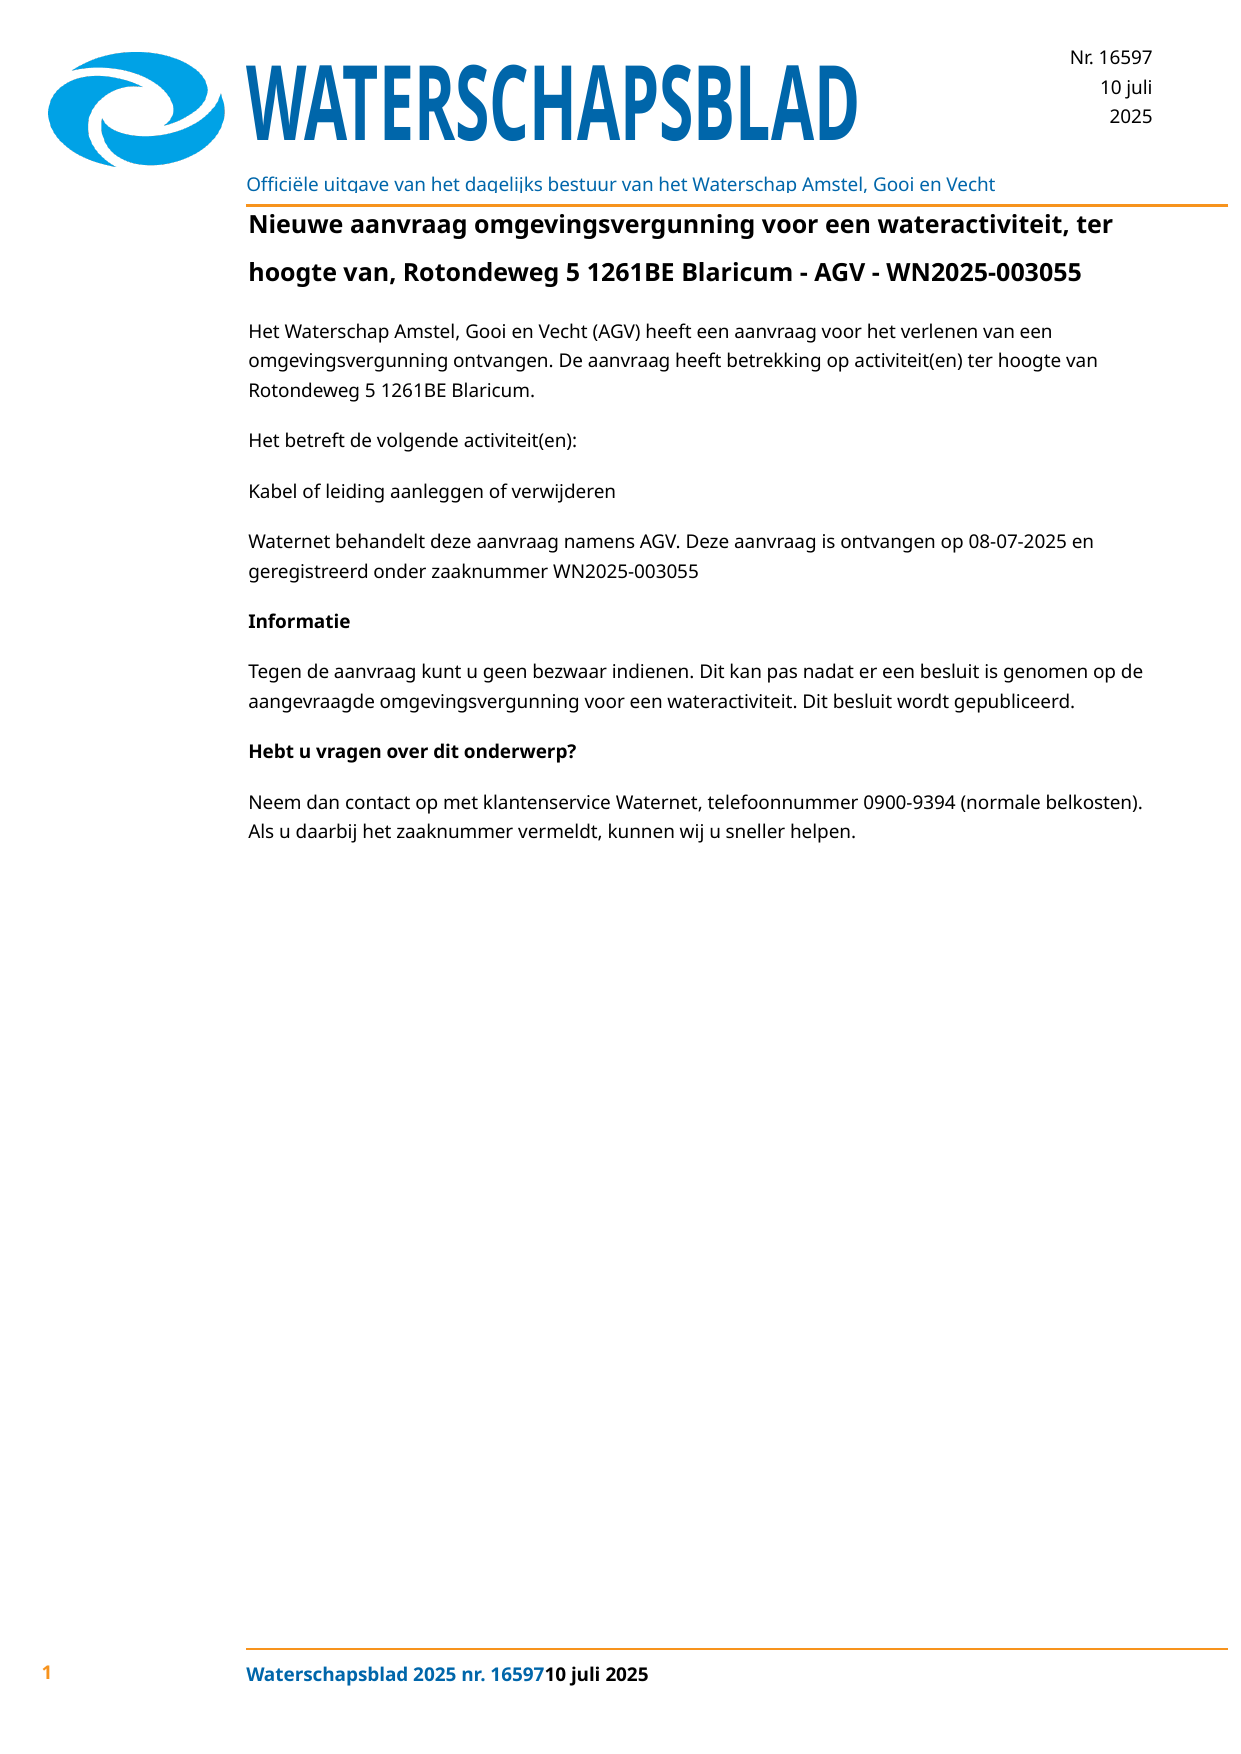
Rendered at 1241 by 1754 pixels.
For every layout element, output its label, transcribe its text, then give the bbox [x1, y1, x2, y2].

text Hebt u vragen over dit onderwerp? [248, 739, 1152, 764]
text Het betreft de volgende activiteit(en): [248, 427, 1152, 453]
text Nieuwe aanvraag omgevingsvergunning voor een wateractiviteit, ter hoogte van, Rotondeweg 5 1261BE Blaricum - AGV - WN2025-003055 [248, 207, 1152, 288]
text Het Waterschap Amstel, Gooi en Vecht (AGV) heeft een aanvraag voor het verlenen van een omgevingsvergunning ontvangen. De aanvraag heeft betrekking op activiteit(en) ter hoogte van Rotondeweg 5 1261BE Blaricum. [248, 318, 1152, 403]
text Waternet behandelt deze aanvraag namens AGV. Deze aanvraag is ontvangen op 08-07-2025 en geregistreerd onder zaaknummer WN2025-003055 [248, 528, 1152, 584]
text Kabel of leiding aanleggen of verwijderen [248, 478, 1152, 504]
text Neem dan contact op met klantenservice Waternet, telefoonnummer 0900-9394 (normale belkosten). Als u daarbij het zaaknummer vermeldt, kunnen wij u sneller helpen. [248, 789, 1152, 844]
picture [41, 47, 231, 172]
text Tegen de aanvraag kunt u geen bezwaar indienen. Dit kan pas nadat er een besluit is genomen op de aangevraagde omgevingsvergunning voor een wateractiviteit. Dit besluit wordt gepubliceerd. [248, 659, 1152, 714]
text Informatie [248, 608, 1152, 634]
